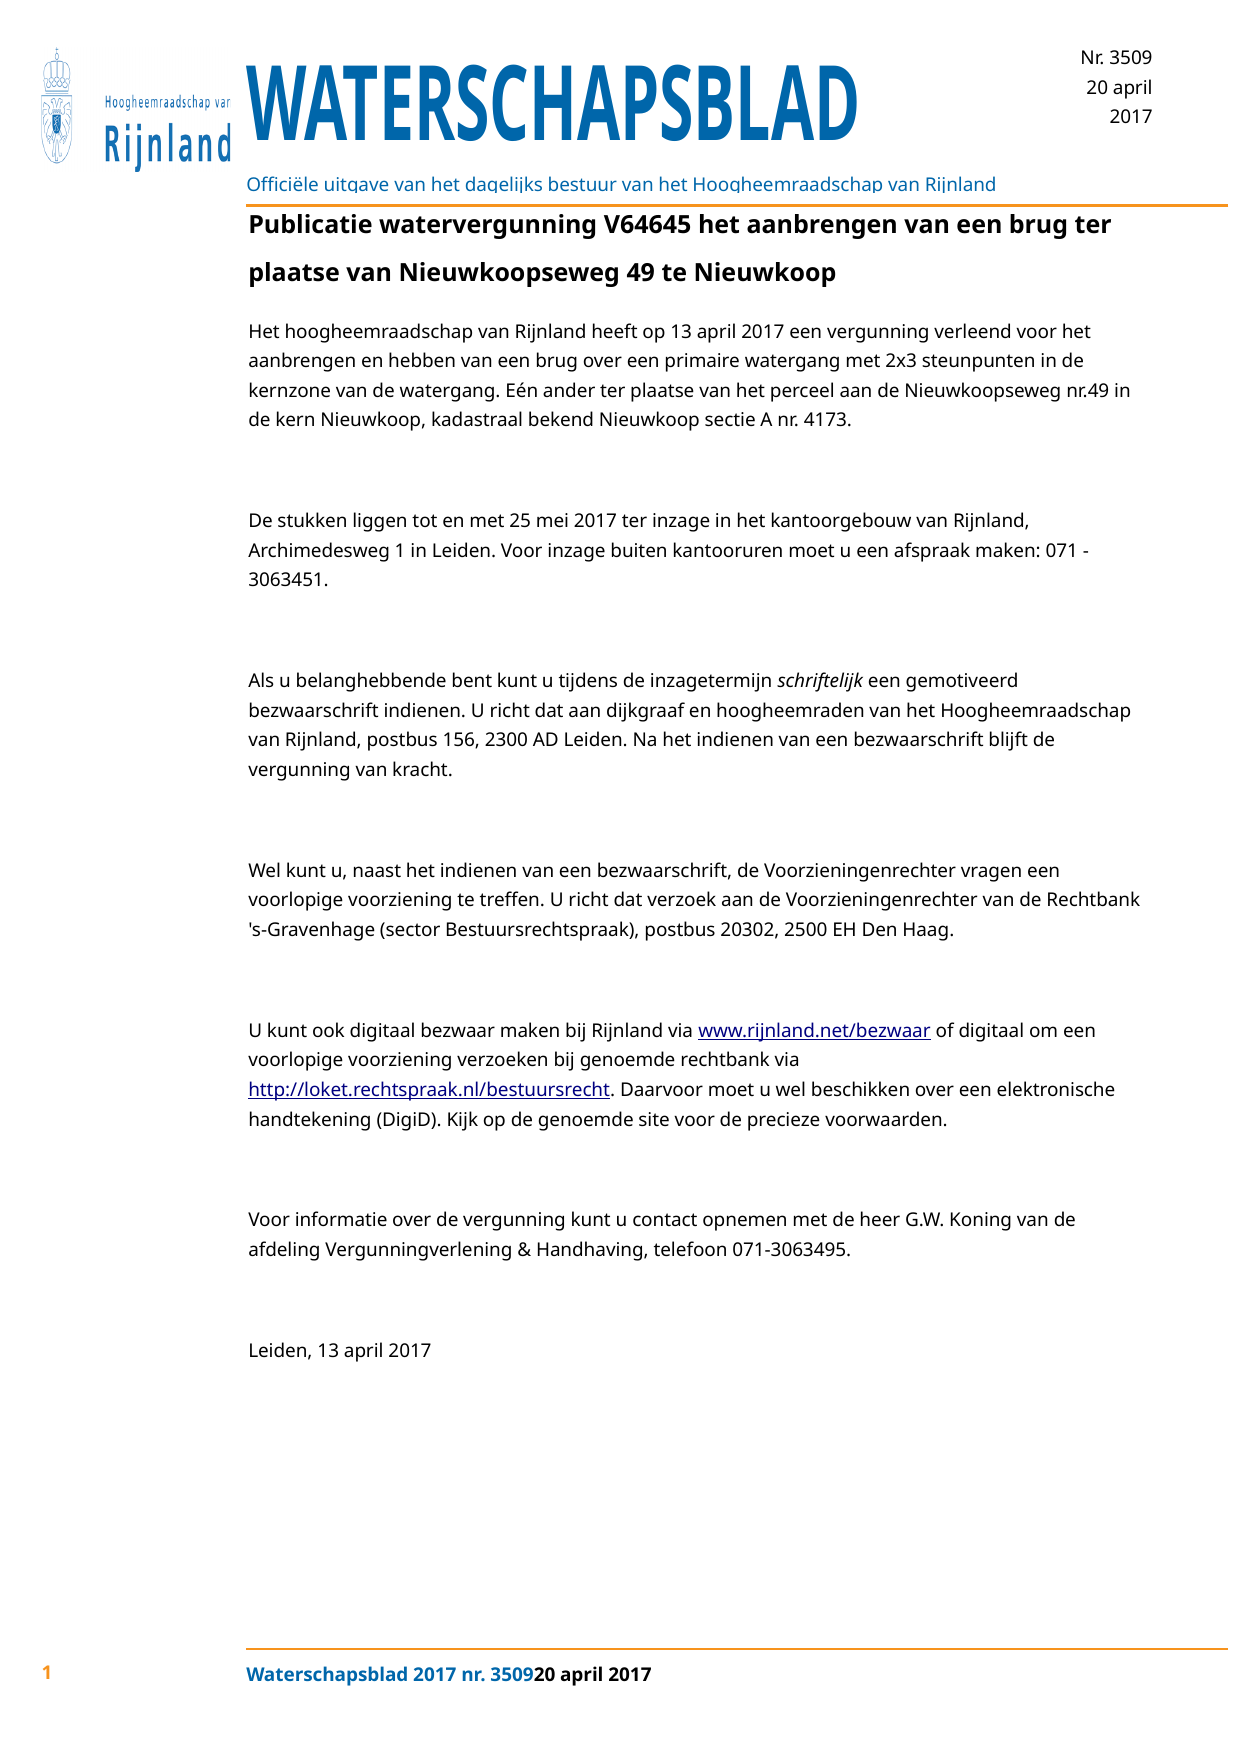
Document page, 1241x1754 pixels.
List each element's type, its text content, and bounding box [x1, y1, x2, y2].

text Wel kunt u, naast het indienen van een bezwaarschrift, de Voorzieningenrechter vragen een voorlopige voorziening te treffen. U richt dat verzoek aan de Voorzieningenrechter van de Rechtbank 's-Gravenhage (sector Bestuursrechtspraak), postbus 20302, 2500 EH Den Haag. [248, 857, 1152, 942]
text De stukken liggen tot en met 25 mei 2017 ter inzage in het kantoorgebouw van Rijnland, Archimedesweg 1 in Leiden. Voor inzage buiten kantooruren moet u een afspraak maken: 071 - 3063451. [248, 507, 1152, 592]
picture [41, 47, 231, 172]
text Als u belanghebbende bent kunt u tijdens de inzagetermijn schriftelijk een gemotiveerd bezwaarschrift indienen. U richt dat aan dijkgraaf en hoogheemraden van het Hoogheemraadschap van Rijnland, postbus 156, 2300 AD Leiden. Na het indienen van een bezwaarschrift blijft de vergunning van kracht. [248, 667, 1152, 782]
text U kunt ook digitaal bezwaar maken bij Rijnland via www.rijnland.net/bezwaar of digitaal om een voorlopige voorziening verzoeken bij genoemde rechtbank via http://loket.rechtspraak.nl/bestuursrecht. Daarvoor moet u wel beschikken over een elektronische handtekening (DigiD). Kijk op de genoemde site voor de precieze voorwaarden. [248, 1017, 1152, 1132]
text Voor informatie over de vergunning kunt u contact opnemen met de heer G.W. Koning van de afdeling Vergunningverlening & Handhaving, telefoon 071-3063495. [248, 1207, 1152, 1262]
text Publicatie watervergunning V64645 het aanbrengen van een brug ter plaatse van Nieuwkoopseweg 49 te Nieuwkoop [248, 207, 1152, 288]
text Het hoogheemraadschap van Rijnland heeft op 13 april 2017 een vergunning verleend voor het aanbrengen en hebben van een brug over een primaire watergang met 2x3 steunpunten in de kernzone van de watergang. Eén ander ter plaatse van het perceel aan de Nieuwkoopseweg nr.49 in de kern Nieuwkoop, kadastraal bekend Nieuwkoop sectie A nr. 4173. [248, 318, 1152, 432]
text Leiden, 13 april 2017 [248, 1337, 1152, 1363]
